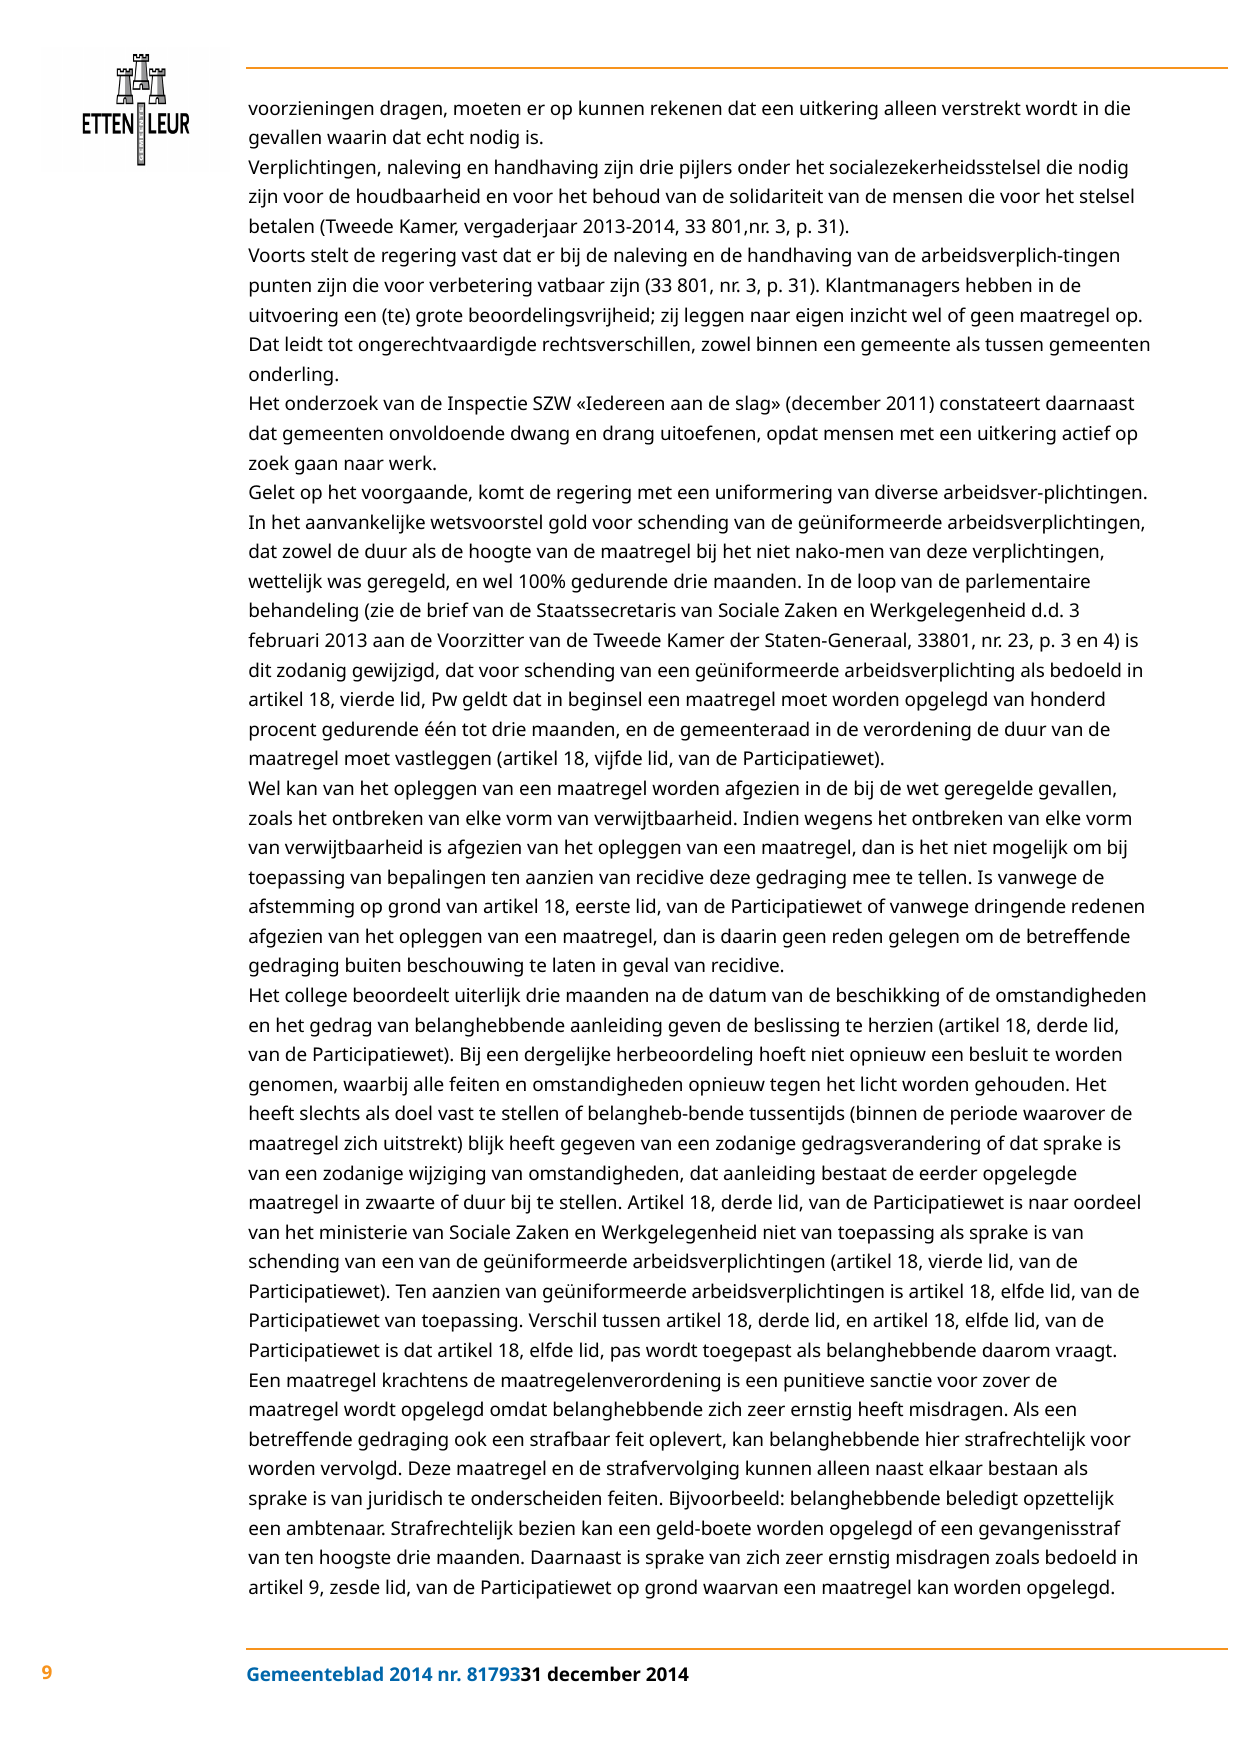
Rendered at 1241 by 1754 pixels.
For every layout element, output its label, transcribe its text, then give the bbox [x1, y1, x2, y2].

text Een maatregel krachtens de maatregelenverordening is een punitieve sanctie voor zover de maatregel wordt opgelegd omdat belanghebbende zich zeer ernstig heeft misdragen. Als een betreffende gedraging ook een strafbaar feit oplevert, kan belanghebbende hier strafrechtelijk voor worden vervolgd. Deze maatregel en de strafvervolging kunnen alleen naast elkaar bestaan als sprake is van juridisch te onderscheiden feiten. Bijvoorbeeld: belanghebbende beledigt opzettelijk een ambtenaar. Strafrechtelijk bezien kan een geld-boete worden opgelegd of een gevangenisstraf van ten hoogste drie maanden. Daarnaast is sprake van zich zeer ernstig misdragen zoals bedoeld in artikel 9, zesde lid, van de Participatiewet op grond waarvan een maatregel kan worden opgelegd. [248, 1367, 1152, 1600]
picture [41, 47, 231, 172]
text Voorts stelt de regering vast dat er bij de naleving en de handhaving van de arbeidsverplich-tingen punten zijn die voor verbetering vatbaar zijn (33 801, nr. 3, p. 31). Klantmanagers hebben in de uitvoering een (te) grote beoordelingsvrijheid; zij leggen naar eigen inzicht wel of geen maatregel op. Dat leidt tot ongerechtvaardigde rechtsverschillen, zowel binnen een gemeente als tussen gemeenten onderling. [248, 243, 1152, 387]
text voorzieningen dragen, moeten er op kunnen rekenen dat een uitkering alleen verstrekt wordt in die gevallen waarin dat echt nodig is. [248, 95, 1152, 150]
text Verplichtingen, naleving en handhaving zijn drie pijlers onder het socialezekerheidsstelsel die nodig zijn voor de houdbaarheid en voor het behoud van de solidariteit van de mensen die voor het stelsel betalen (Tweede Kamer, vergaderjaar 2013-2014, 33 801,nr. 3, p. 31). [248, 154, 1152, 239]
text Wel kan van het opleggen van een maatregel worden afgezien in de bij de wet geregelde gevallen, zoals het ontbreken van elke vorm van verwijtbaarheid. Indien wegens het ontbreken van elke vorm van verwijtbaarheid is afgezien van het opleggen van een maatregel, dan is het niet mogelijk om bij toepassing van bepalingen ten aanzien van recidive deze gedraging mee te tellen. Is vanwege de afstemming op grond van artikel 18, eerste lid, van de Participatiewet of vanwege dringende redenen afgezien van het opleggen van een maatregel, dan is daarin geen reden gelegen om de betreffende gedraging buiten beschouwing te laten in geval van recidive. [248, 775, 1152, 978]
text Het onderzoek van de Inspectie SZW «Iedereen aan de slag» (december 2011) constateert daarnaast dat gemeenten onvoldoende dwang en drang uitoefenen, opdat mensen met een uitkering actief op zoek gaan naar werk. [248, 391, 1152, 476]
text Het college beoordeelt uiterlijk drie maanden na de datum van de beschikking of de omstandigheden en het gedrag van belanghebbende aanleiding geven de beslissing te herzien (artikel 18, derde lid, van de Participatiewet). Bij een dergelijke herbeoordeling hoeft niet opnieuw een besluit te worden genomen, waarbij alle feiten en omstandigheden opnieuw tegen het licht worden gehouden. Het heeft slechts als doel vast te stellen of belangheb-bende tussentijds (binnen de periode waarover de maatregel zich uitstrekt) blijk heeft gegeven van een zodanige gedragsverandering of dat sprake is van een zodanige wijziging van omstandigheden, dat aanleiding bestaat de eerder opgelegde maatregel in zwaarte of duur bij te stellen. Artikel 18, derde lid, van de Participatiewet is naar oordeel van het ministerie van Sociale Zaken en Werkgelegenheid niet van toepassing als sprake is van schending van een van de geüniformeerde arbeidsverplichtingen (artikel 18, vierde lid, van de Participatiewet). Ten aanzien van geüniformeerde arbeidsverplichtingen is artikel 18, elfde lid, van de Participatiewet van toepassing. Verschil tussen artikel 18, derde lid, en artikel 18, elfde lid, van de Participatiewet is dat artikel 18, elfde lid, pas wordt toegepast als belanghebbende daarom vraagt. [248, 982, 1152, 1363]
text Gelet op het voorgaande, komt de regering met een uniformering van diverse arbeidsver-plichtingen. In het aanvankelijke wetsvoorstel gold voor schending van de geüniformeerde arbeidsverplichtingen, dat zowel de duur als de hoogte van de maatregel bij het niet nako-men van deze verplichtingen, wettelijk was geregeld, en wel 100% gedurende drie maanden. In de loop van de parlementaire behandeling (zie de brief van de Staatssecretaris van Sociale Zaken en Werkgelegenheid d.d. 3 februari 2013 aan de Voorzitter van de Tweede Kamer der Staten-Generaal, 33801, nr. 23, p. 3 en 4) is dit zodanig gewijzigd, dat voor schending van een geüniformeerde arbeidsverplichting als bedoeld in artikel 18, vierde lid, Pw geldt dat in beginsel een maatregel moet worden opgelegd van honderd procent gedurende één tot drie maanden, en de gemeenteraad in de verordening de duur van de maatregel moet vastleggen (artikel 18, vijfde lid, van de Participatiewet). [248, 479, 1152, 771]
